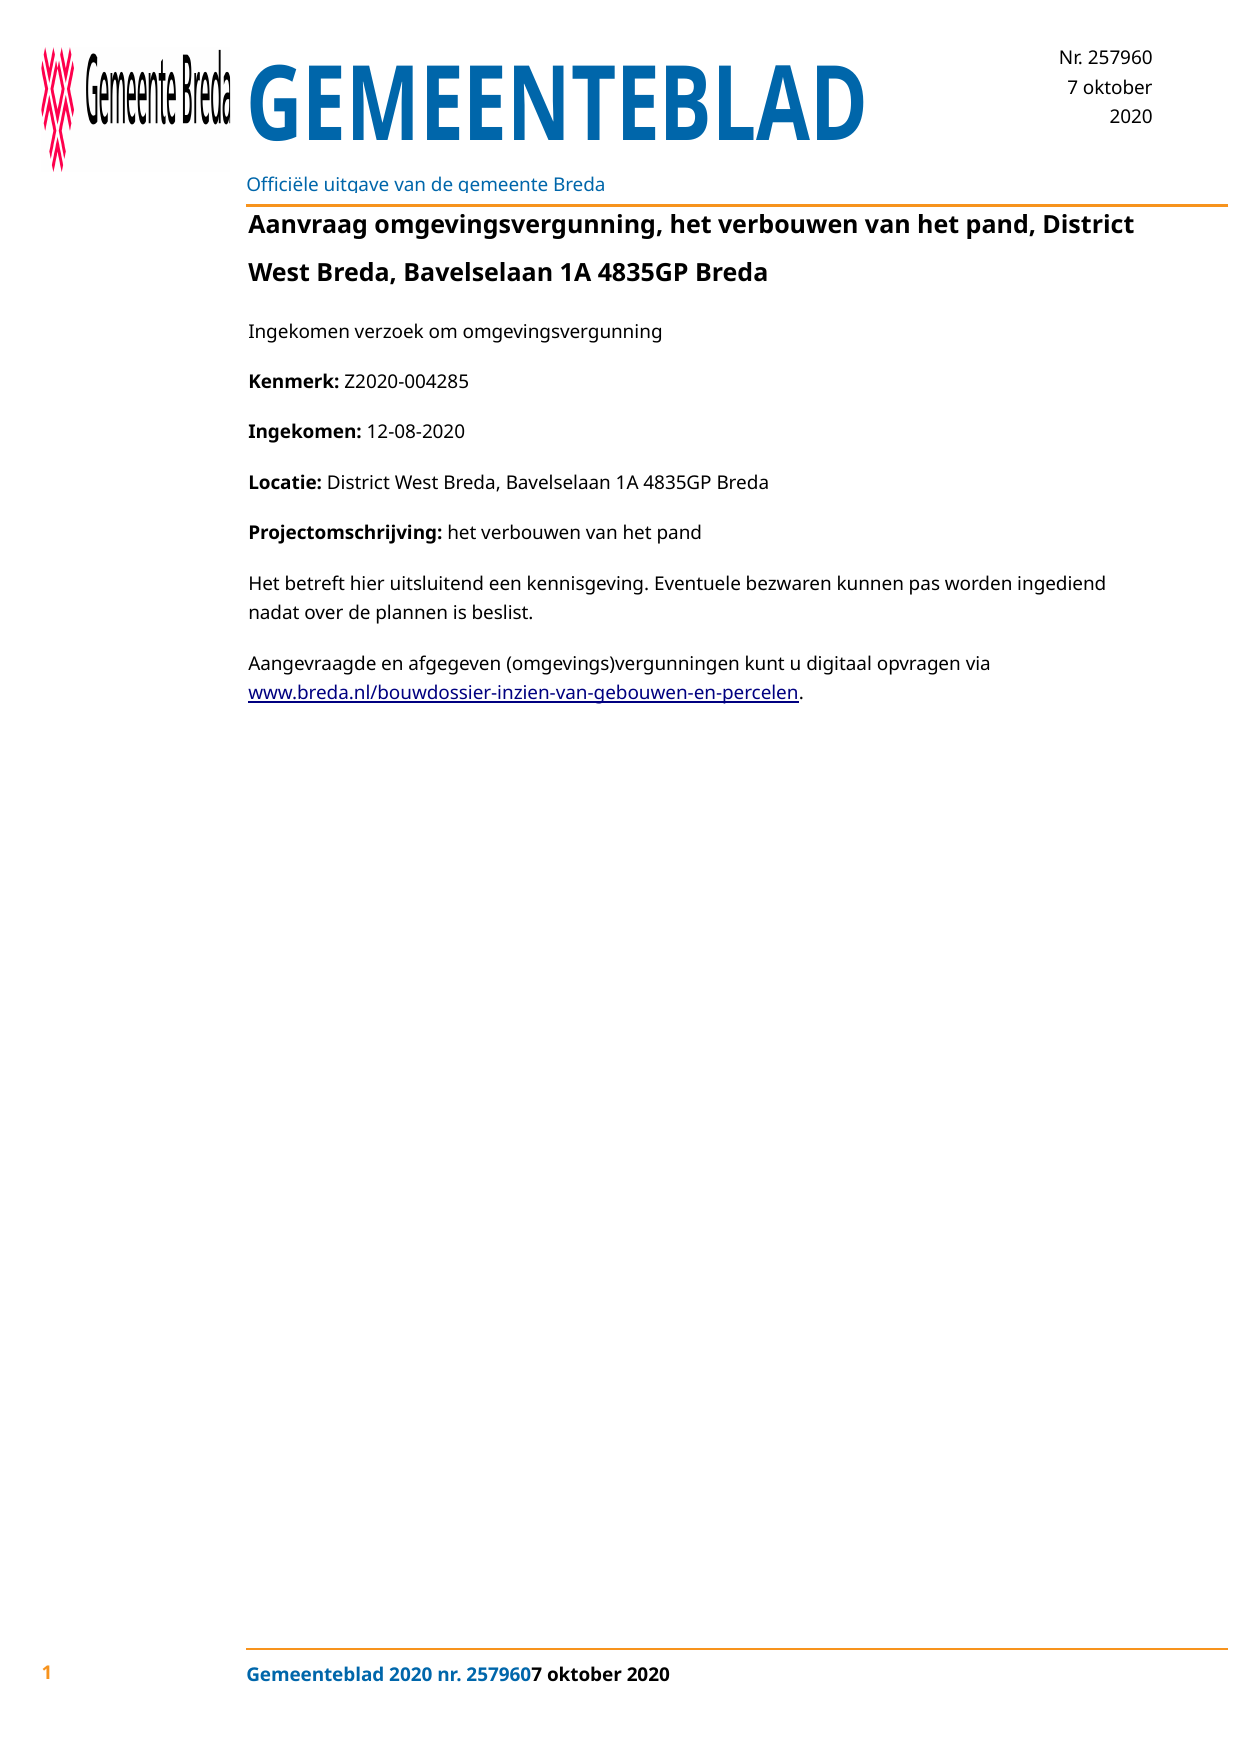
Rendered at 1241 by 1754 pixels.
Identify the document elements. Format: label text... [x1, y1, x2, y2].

text Locatie: District West Breda, Bavelselaan 1A 4835GP Breda [248, 469, 1152, 495]
text Projectomschrijving: het verbouwen van het pand [248, 519, 1152, 545]
text Het betreft hier uitsluitend een kennisgeving. Eventuele bezwaren kunnen pas worden ingediend nadat over de plannen is beslist. [248, 570, 1152, 625]
text Kenmerk: Z2020-004285 [248, 368, 1152, 394]
text Ingekomen: 12-08-2020 [248, 419, 1152, 444]
text Ingekomen verzoek om omgevingsvergunning [248, 318, 1152, 344]
picture [41, 47, 231, 172]
text Aanvraag omgevingsvergunning, het verbouwen van het pand, District West Breda, Bavelselaan 1A 4835GP Breda [248, 207, 1152, 288]
text Aangevraagde en afgegeven (omgevings)vergunningen kunt u digitaal opvragen via www.breda.nl/bouwdossier-inzien-van-gebouwen-en-percelen. [248, 650, 1152, 705]
